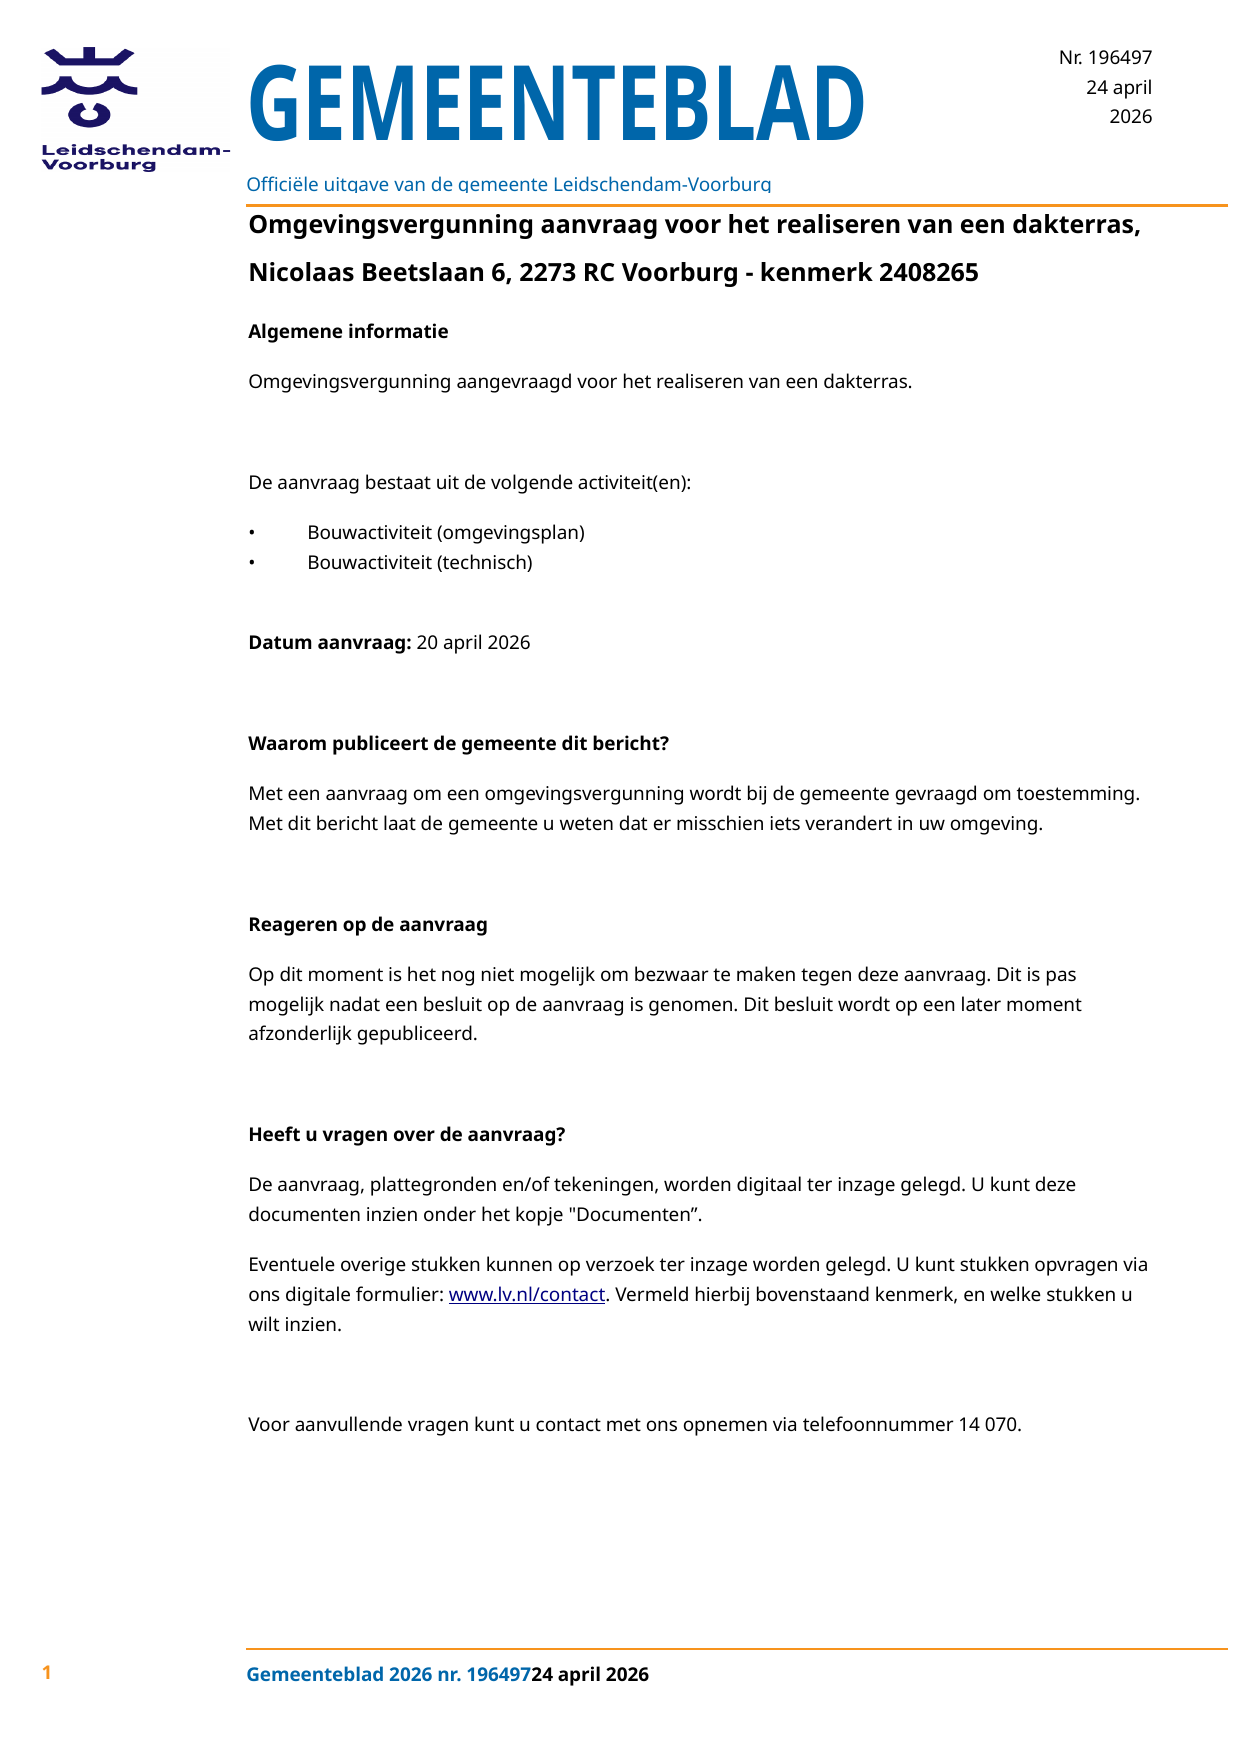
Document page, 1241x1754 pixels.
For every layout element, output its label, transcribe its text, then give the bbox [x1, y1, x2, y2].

text Datum aanvraag: 20 april 2026 [248, 629, 1152, 655]
text De aanvraag bestaat uit de volgende activiteit(en): [248, 469, 1152, 495]
text Waarom publiceert de gemeente dit bericht? [248, 730, 1152, 756]
text Op dit moment is het nog niet mogelijk om bezwaar te maken tegen deze aanvraag. Dit is pas mogelijk nadat een besluit op de aanvraag is genomen. Dit besluit wordt op een later moment afzonderlijk gepubliceerd. [248, 961, 1152, 1046]
list Bouwactiviteit (technisch) [248, 549, 1152, 575]
text Reageren op de aanvraag [248, 911, 1152, 937]
text Omgevingsvergunning aangevraagd voor het realiseren van een dakterras. [248, 368, 1152, 394]
text Omgevingsvergunning aanvraag voor het realiseren van een dakterras, Nicolaas Beetslaan 6, 2273 RC Voorburg - kenmerk 2408265 [248, 207, 1152, 288]
text De aanvraag, plattegronden en/of tekeningen, worden digitaal ter inzage gelegd. U kunt deze documenten inzien onder het kopje "Documenten”. [248, 1172, 1152, 1227]
text Met een aanvraag om een omgevingsvergunning wordt bij de gemeente gevraagd om toestemming. Met dit bericht laat de gemeente u weten dat er misschien iets verandert in uw omgeving. [248, 780, 1152, 836]
text Voor aanvullende vragen kunt u contact met ons opnemen via telefoonnummer 14 070. [248, 1412, 1152, 1437]
list Bouwactiviteit (omgevingsplan) [248, 519, 1152, 545]
text Heeft u vragen over de aanvraag? [248, 1121, 1152, 1147]
text Eventuele overige stukken kunnen op verzoek ter inzage worden gelegd. U kunt stukken opvragen via ons digitale formulier: www.lv.nl/contact. Vermeld hierbij bovenstaand kenmerk, en welke stukken u wilt inzien. [248, 1252, 1152, 1337]
picture [41, 47, 231, 172]
text Algemene informatie [248, 318, 1152, 344]
